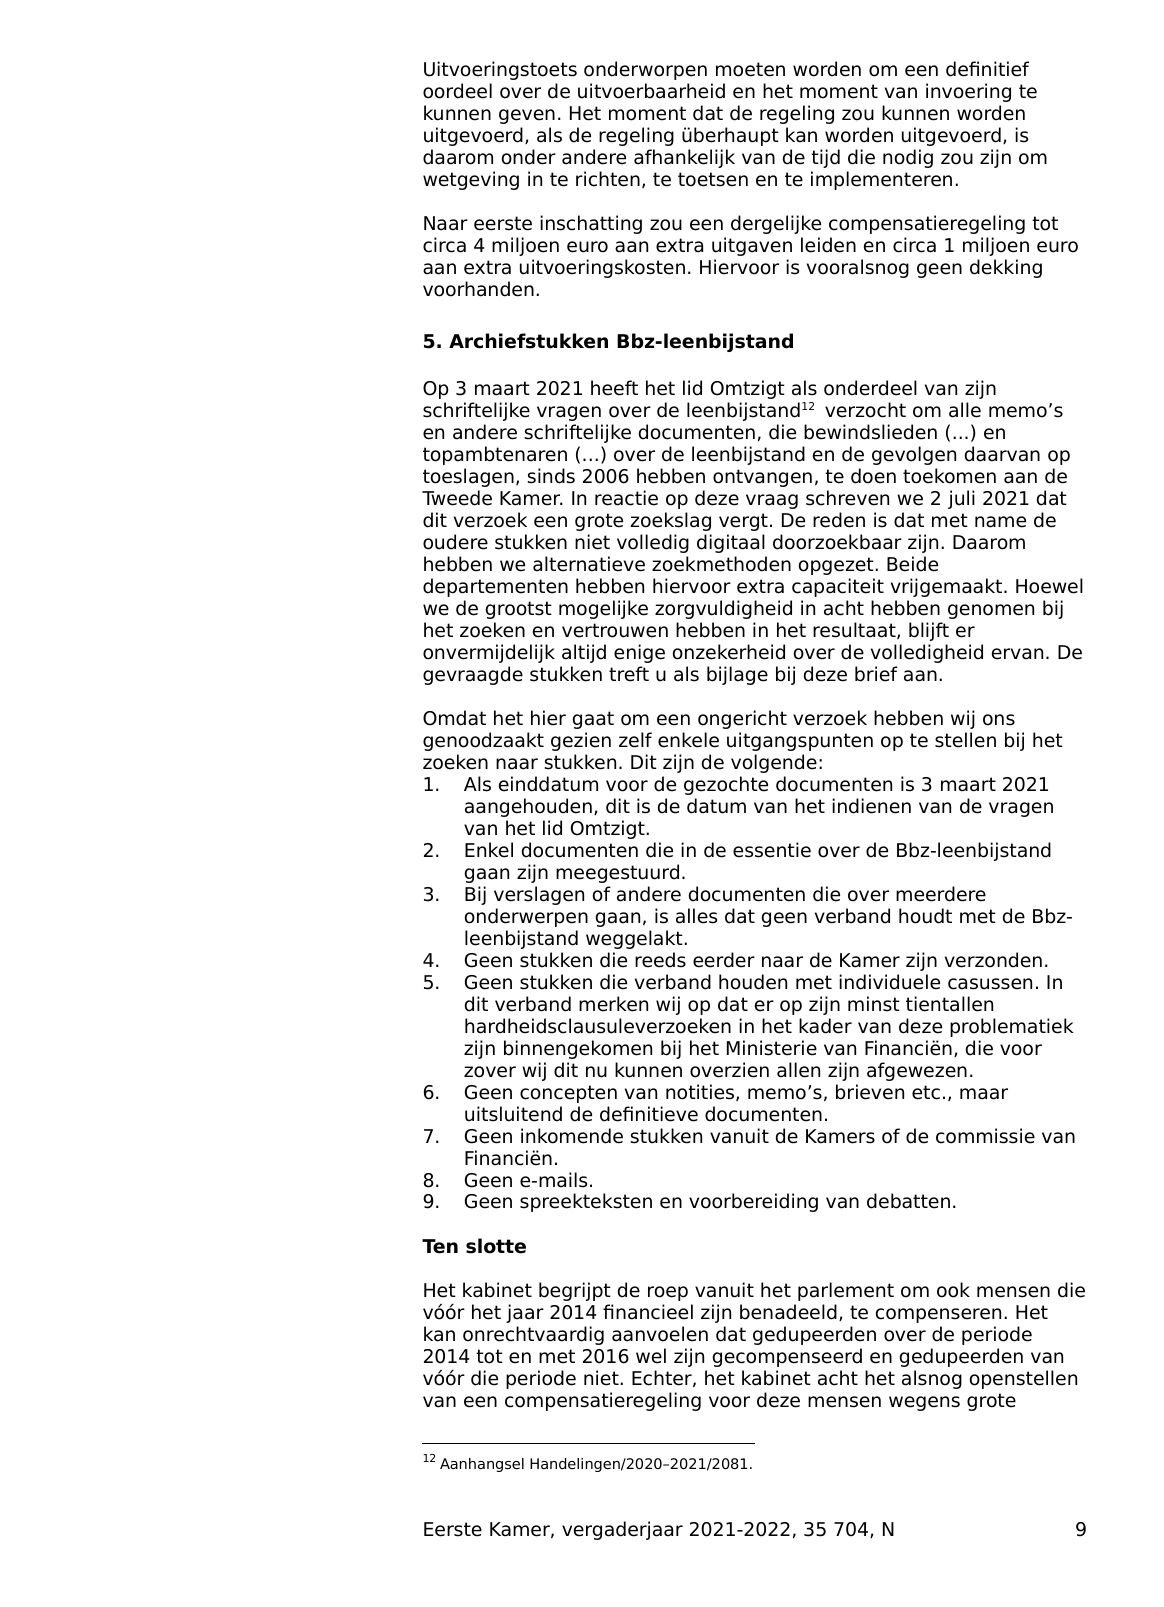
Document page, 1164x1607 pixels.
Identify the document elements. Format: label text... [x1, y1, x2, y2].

text Op 3 maart 2021 heeft het lid Omtzigt als onderdeel van zijn schriftelijke vragen over de leenbijstand verzocht om alle memo’s en andere schriftelijke documenten, die bewindslieden (...) en topambtenaren (...) over de leenbijstand en de gevolgen daarvan op toeslagen, sinds 2006 hebben ontvangen, te doen toekomen aan de Tweede Kamer. In reactie op deze vraag schreven we 2 juli 2021 dat dit verzoek een grote zoekslag vergt. De reden is dat met name de oudere stukken niet volledig digitaal doorzoekbaar zijn. Daarom hebben we alternatieve zoekmethoden opgezet. Beide departementen hebben hiervoor extra capaciteit vrijgemaakt. Hoewel we de grootst mogelijke zorgvuldigheid in acht hebben genomen bij het zoeken en vertrouwen hebben in het resultaat, blijft er onvermijdelijk altijd enige onzekerheid over de volledigheid ervan. De gevraagde stukken treft u als bijlage bij deze brief aan. [422, 378, 1087, 686]
text 9. Geen spreekteksten en voorbereiding van debatten. [422, 1191, 1087, 1213]
text 5. Geen stukken die verband houden met individuele casussen. In dit verband merken wij op dat er op zijn minst tientallen hardheidsclausuleverzoeken in het kader van deze problematiek zijn binnengekomen bij het Ministerie van Financiën, die voor zover wij dit nu kunnen overzien allen zijn afgewezen. [422, 972, 1087, 1082]
text Aanhangsel Handelingen/2020–2021/2081. [422, 1452, 1087, 1474]
text 4. Geen stukken die reeds eerder naar de Kamer zijn verzonden. [422, 950, 1087, 972]
text 8. Geen e-mails. [422, 1169, 1087, 1191]
text 2. Enkel documenten die in de essentie over de Bbz-leenbijstand gaan zijn meegestuurd. [422, 840, 1087, 884]
subtitle 5. Archiefstukken Bbz-leenbijstand [422, 331, 1087, 353]
text 6. Geen concepten van notities, memo’s, brieven etc., maar uitsluitend de definitieve documenten. [422, 1082, 1087, 1126]
text 1. Als einddatum voor de gezochte documenten is 3 maart 2021 aangehouden, dit is de datum van het indienen van de vragen van het lid Omtzigt. [422, 774, 1087, 840]
text Het kabinet begrijpt de roep vanuit het parlement om ook mensen die vóór het jaar 2014 financieel zijn benadeeld, te compenseren. Het kan onrechtvaardig aanvoelen dat gedupeerden over de periode 2014 tot en met 2016 wel zijn gecompenseerd en gedupeerden van vóór die periode niet. Echter, het kabinet acht het alsnog openstellen van een compensatieregeling voor deze mensen wegens grote [422, 1280, 1087, 1412]
text Omdat het hier gaat om een ongericht verzoek hebben wij ons genoodzaakt gezien zelf enkele uitgangspunten op te stellen bij het zoeken naar stukken. Dit zijn de volgende: [422, 708, 1087, 774]
text 7. Geen inkomende stukken vanuit de Kamers of de commissie van Financiën. [422, 1126, 1087, 1169]
text Uitvoeringstoets onderworpen moeten worden om een definitief oordeel over de uitvoerbaarheid en het moment van invoering te kunnen geven. Het moment dat de regeling zou kunnen worden uitgevoerd, als de regeling überhaupt kan worden uitgevoerd, is daarom onder andere afhankelijk van de tijd die nodig zou zijn om wetgeving in te richten, te toetsen en te implementeren. [422, 59, 1087, 191]
text Naar eerste inschatting zou een dergelijke compensatieregeling tot circa 4 miljoen euro aan extra uitgaven leiden en circa 1 miljoen euro aan extra uitvoeringskosten. Hiervoor is vooralsnog geen dekking voorhanden. [422, 213, 1087, 301]
subtitle Ten slotte [422, 1236, 1087, 1258]
text 3. Bij verslagen of andere documenten die over meerdere onderwerpen gaan, is alles dat geen verband houdt met de Bbz-leenbijstand weggelakt. [422, 884, 1087, 950]
